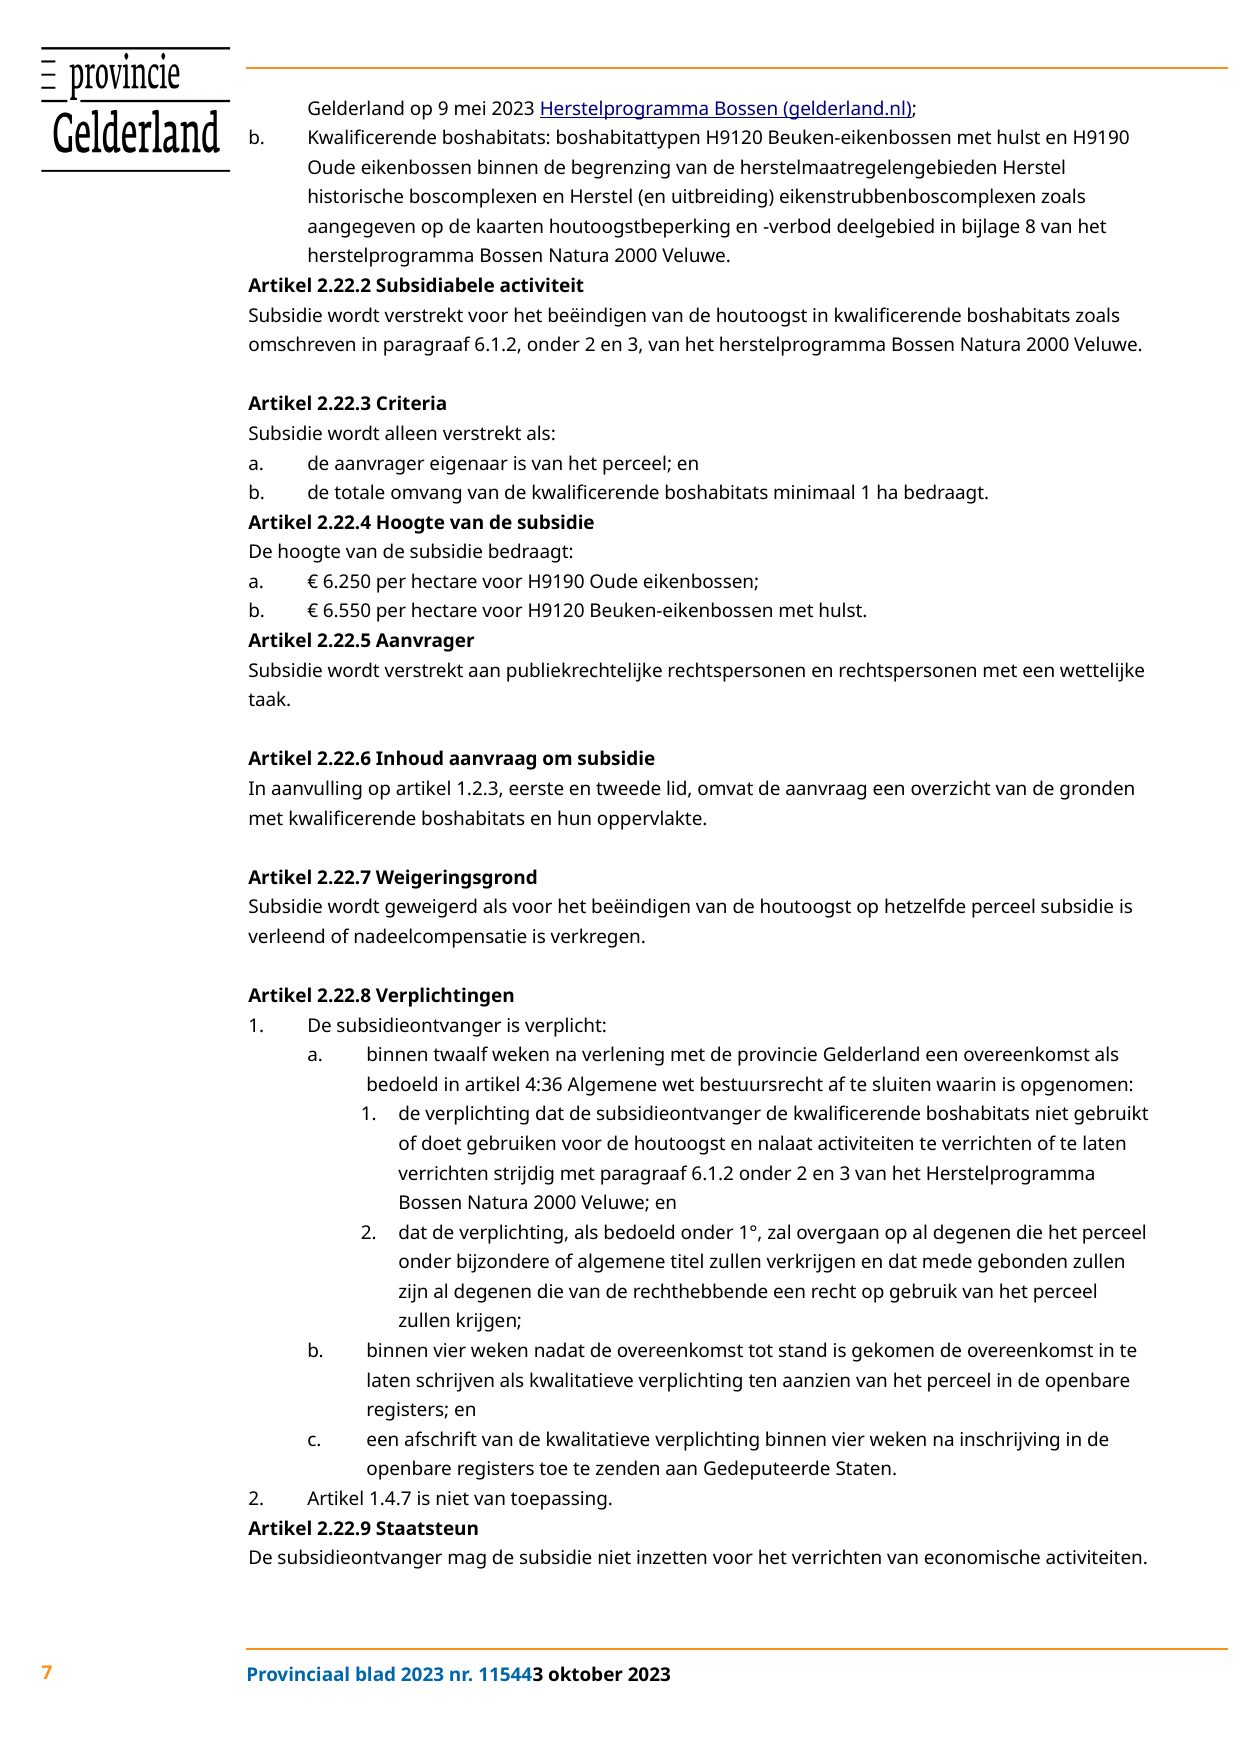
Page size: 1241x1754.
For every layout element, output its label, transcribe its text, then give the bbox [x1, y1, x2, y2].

list binnen twaalf weken na verlening met de provincie Gelderland een overeenkomst als bedoeld in artikel 4:36 Algemene wet bestuursrecht af te sluiten waarin is opgenomen: [307, 1041, 1152, 1097]
text Artikel 2.22.5 Aanvrager [248, 627, 1152, 653]
text Subsidie wordt verstrekt voor het beëindigen van de houtoogst in kwalificerende boshabitats zoals omschreven in paragraaf 6.1.2, onder 2 en 3, van het herstelprogramma Bossen Natura 2000 Veluwe. [248, 302, 1152, 357]
text Artikel 2.22.4 Hoogte van de subsidie [248, 509, 1152, 535]
text In aanvulling op artikel 1.2.3, eerste en tweede lid, omvat de aanvraag een overzicht van de gronden met kwalificerende boshabitats en hun oppervlakte. [248, 775, 1152, 831]
list de aanvrager eigenaar is van het perceel; en [248, 450, 1152, 476]
list de verplichting dat de subsidieontvanger de kwalificerende boshabitats niet gebruikt of doet gebruiken voor de houtoogst en nalaat activiteiten te verrichten of te laten verrichten strijdig met paragraaf 6.1.2 onder 2 en 3 van het Herstelprogramma Bossen Natura 2000 Veluwe; en [361, 1101, 1152, 1215]
text Artikel 2.22.9 Staatsteun [248, 1515, 1152, 1541]
list een afschrift van de kwalitatieve verplichting binnen vier weken na inschrijving in de openbare registers toe te zenden aan Gedeputeerde Staten. [307, 1426, 1152, 1481]
list Kwalificerende boshabitats: boshabitattypen H9120 Beuken-eikenbossen met hulst en H9190 Oude eikenbossen binnen de begrenzing van de herstelmaatregelengebieden Herstel historische boscomplexen en Herstel (en uitbreiding) eikenstrubbenboscomplexen zoals aangegeven op de kaarten houtoogstbeperking en -verbod deelgebied in bijlage 8 van het herstelprogramma Bossen Natura 2000 Veluwe. [248, 124, 1152, 268]
list De subsidieontvanger is verplicht: [248, 1012, 1152, 1038]
text Subsidie wordt alleen verstrekt als: [248, 420, 1152, 446]
list dat de verplichting, als bedoeld onder 1°, zal overgaan op al degenen die het perceel onder bijzondere of algemene titel zullen verkrijgen en dat mede gebonden zullen zijn al degenen die van de rechthebbende een recht op gebruik van het perceel zullen krijgen; [361, 1219, 1152, 1333]
text Artikel 2.22.3 Criteria [248, 391, 1152, 416]
text Subsidie wordt geweigerd als voor het beëindigen van de houtoogst op hetzelfde perceel subsidie is verleend of nadeelcompensatie is verkregen. [248, 893, 1152, 949]
text Artikel 2.22.7 Weigeringsgrond [248, 864, 1152, 890]
list de totale omvang van de kwalificerende boshabitats minimaal 1 ha bedraagt. [248, 479, 1152, 505]
text Artikel 2.22.2 Subsidiabele activiteit [248, 272, 1152, 298]
list binnen vier weken nadat de overeenkomst tot stand is gekomen de overeenkomst in te laten schrijven als kwalitatieve verplichting ten aanzien van het perceel in de openbare registers; en [307, 1337, 1152, 1422]
text De hoogte van de subsidie bedraagt: [248, 538, 1152, 564]
text Subsidie wordt verstrekt aan publiekrechtelijke rechtspersonen en rechtspersonen met een wettelijke taak. [248, 657, 1152, 712]
text Artikel 2.22.6 Inhoud aanvraag om subsidie [248, 746, 1152, 771]
text Artikel 2.22.8 Verplichtingen [248, 982, 1152, 1008]
text De subsidieontvanger mag de subsidie niet inzetten voor het verrichten van economische activiteiten. [248, 1544, 1152, 1570]
list Gelderland op 9 mei 2023 Herstelprogramma Bossen (gelderland.nl); [248, 95, 1152, 121]
list € 6.550 per hectare voor H9120 Beuken-eikenbossen met hulst. [248, 598, 1152, 623]
list € 6.250 per hectare voor H9190 Oude eikenbossen; [248, 568, 1152, 594]
picture [41, 47, 231, 172]
list Artikel 1.4.7 is niet van toepassing. [248, 1485, 1152, 1511]
